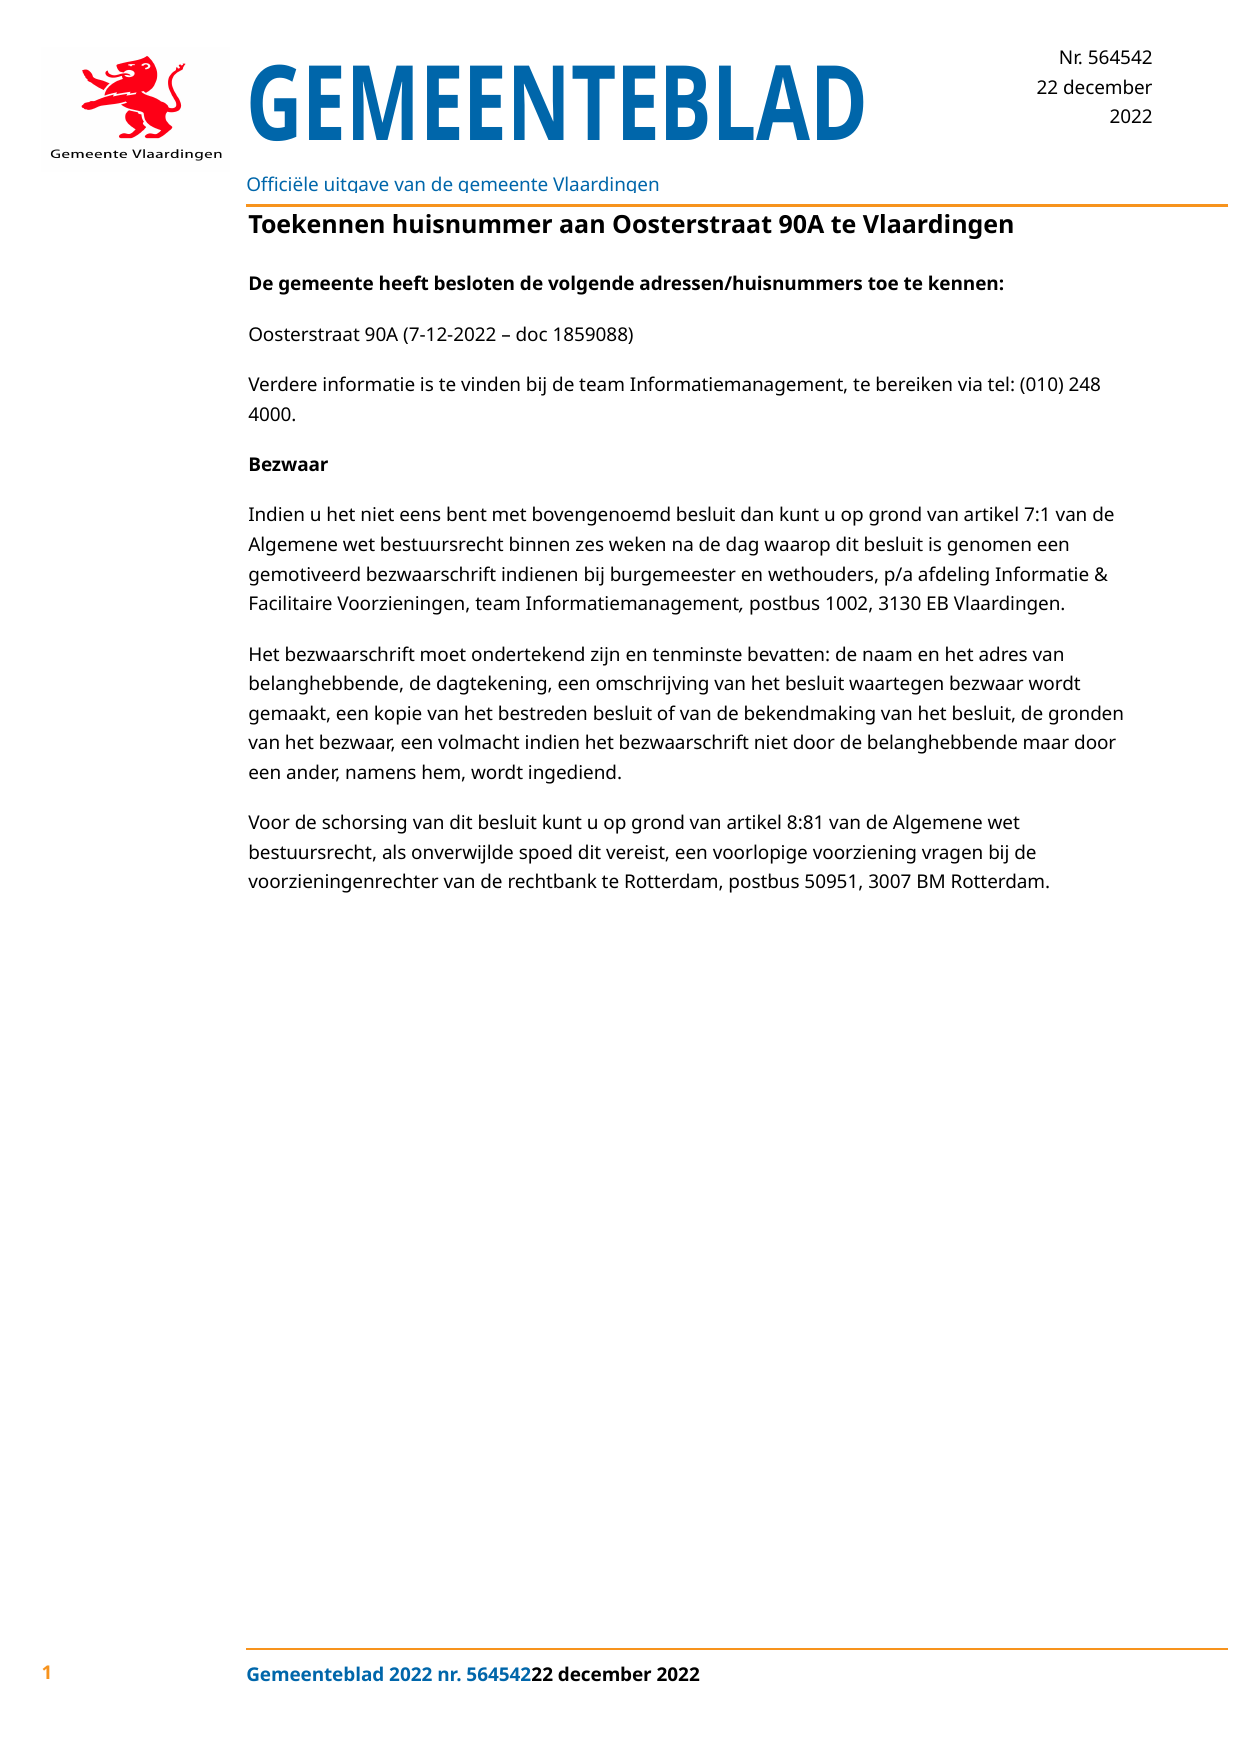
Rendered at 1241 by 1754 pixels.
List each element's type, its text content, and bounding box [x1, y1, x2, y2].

text Oosterstraat 90A (7-12-2022 – doc 1859088) [248, 321, 1152, 346]
text Verdere informatie is te vinden bij de team Informatiemanagement, te bereiken via tel: (010) 248 4000. [248, 371, 1152, 426]
text Indien u het niet eens bent met bovengenoemd besluit dan kunt u op grond van artikel 7:1 van de Algemene wet bestuursrecht binnen zes weken na de dag waarop dit besluit is genomen een gemotiveerd bezwaarschrift indienen bij burgemeester en wethouders, p/a afdeling Informatie & Facilitaire Voorzieningen, team Informatiemanagement, postbus 1002, 3130 EB Vlaardingen. [248, 502, 1152, 616]
text Bezwaar [248, 451, 1152, 477]
text Toekennen huisnummer aan Oosterstraat 90A te Vlaardingen [248, 207, 1152, 241]
text Voor de schorsing van dit besluit kunt u op grond van artikel 8:81 van de Algemene wet bestuursrecht, als onverwijlde spoed dit vereist, een voorlopige voorziening vragen bij de voorzieningenrechter van de rechtbank te Rotterdam, postbus 50951, 3007 BM Rotterdam. [248, 809, 1152, 894]
picture [41, 47, 231, 172]
text De gemeente heeft besloten de volgende adressen/huisnummers toe te kennen: [248, 270, 1152, 296]
text Het bezwaarschrift moet ondertekend zijn en tenminste bevatten: de naam en het adres van belanghebbende, de dagtekening, een omschrijving van het besluit waartegen bezwaar wordt gemaakt, een kopie van het bestreden besluit of van de bekendmaking van het besluit, de gronden van het bezwaar, een volmacht indien het bezwaarschrift niet door de belanghebbende maar door een ander, namens hem, wordt ingediend. [248, 641, 1152, 785]
